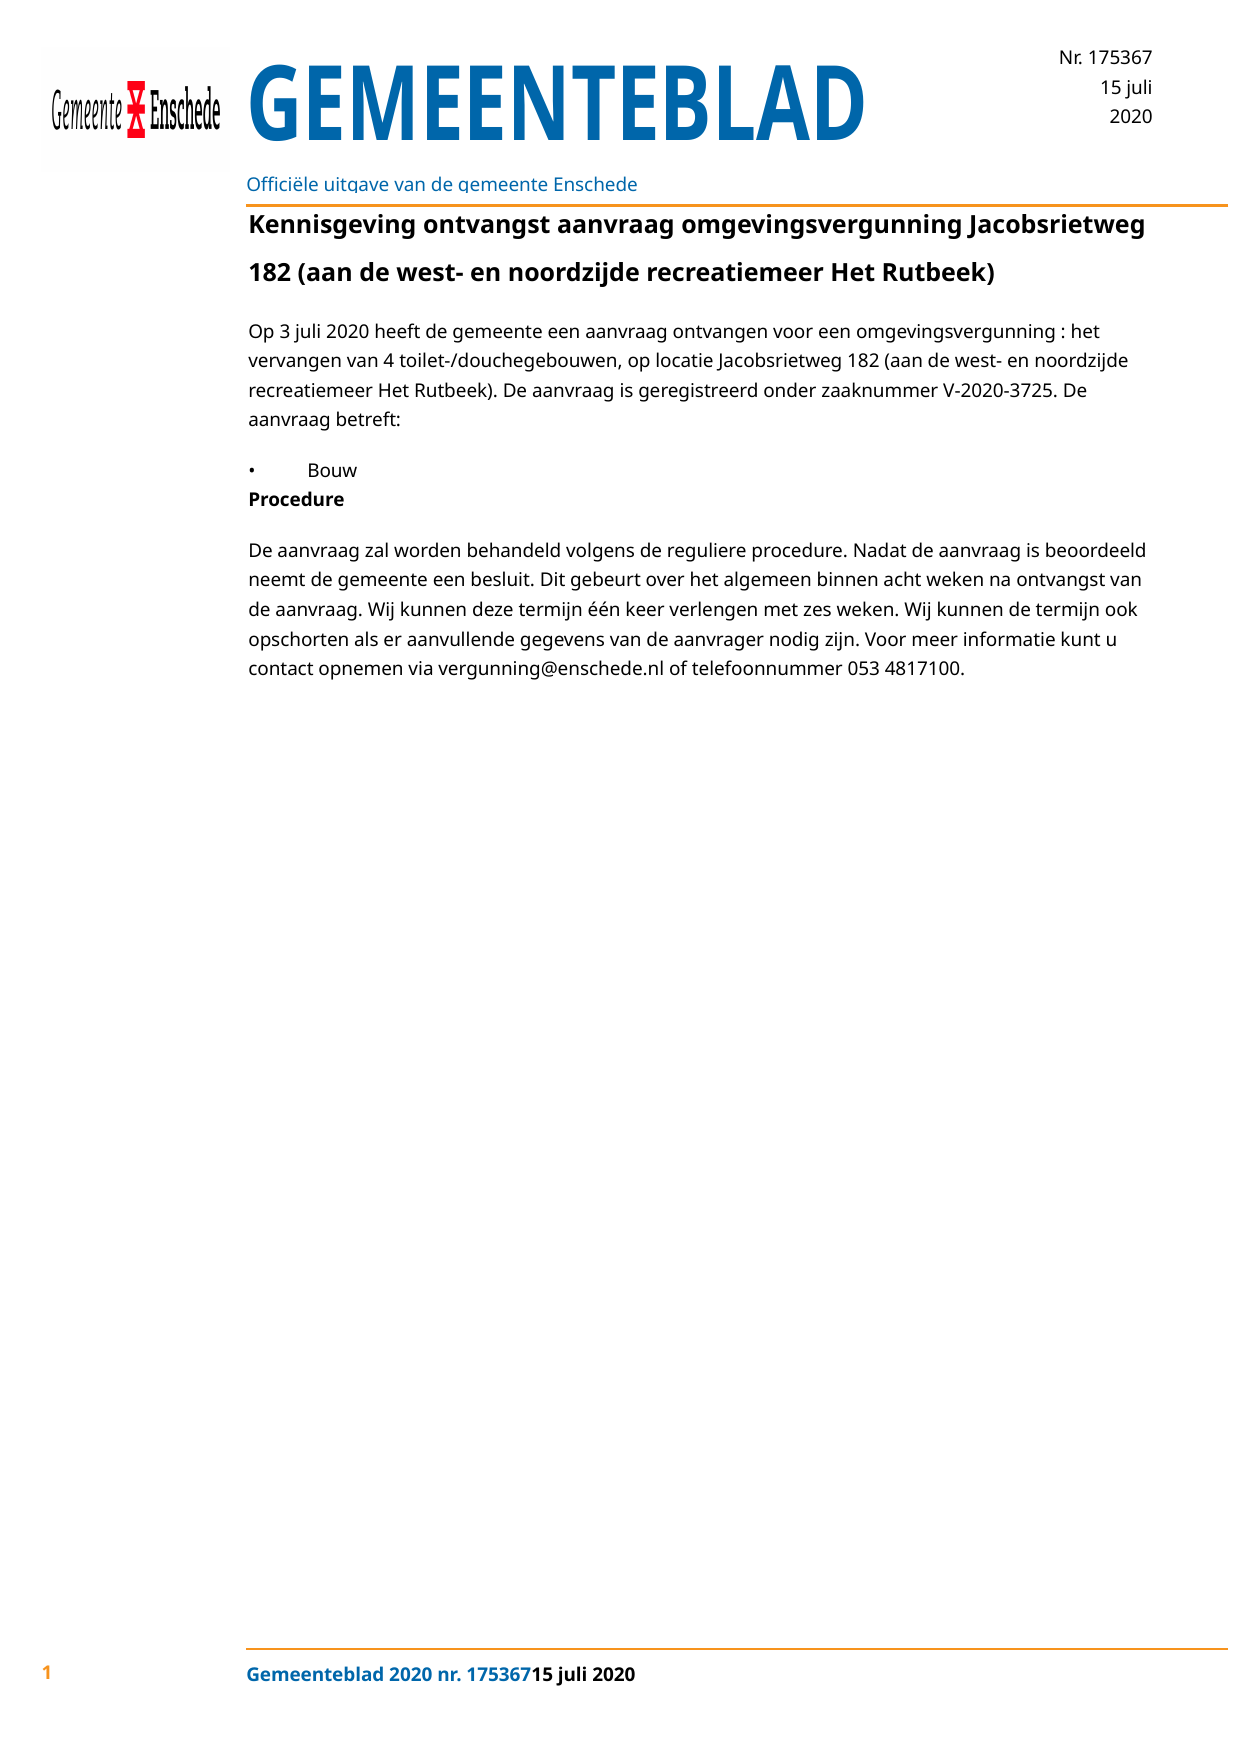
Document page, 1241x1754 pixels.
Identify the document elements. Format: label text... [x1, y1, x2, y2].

text Procedure [248, 487, 1152, 512]
text De aanvraag zal worden behandeld volgens de reguliere procedure. Nadat de aanvraag is beoordeeld neemt de gemeente een besluit. Dit gebeurt over het algemeen binnen acht weken na ontvangst van de aanvraag. Wij kunnen deze termijn één keer verlengen met zes weken. Wij kunnen de termijn ook opschorten als er aanvullende gegevens van de aanvrager nodig zijn. Voor meer informatie kunt u contact opnemen via vergunning@enschede.nl of telefoonnummer 053 4817100. [248, 537, 1152, 681]
text Kennisgeving ontvangst aanvraag omgevingsvergunning Jacobsrietweg 182 (aan de west- en noordzijde recreatiemeer Het Rutbeek) [248, 207, 1152, 288]
picture [41, 47, 231, 172]
text Op 3 juli 2020 heeft de gemeente een aanvraag ontvangen voor een omgevingsvergunning : het vervangen van 4 toilet-/douchegebouwen, op locatie Jacobsrietweg 182 (aan de west- en noordzijde recreatiemeer Het Rutbeek). De aanvraag is geregistreerd onder zaaknummer V-2020-3725. De aanvraag betreft: [248, 318, 1152, 432]
list Bouw [248, 457, 1152, 483]
